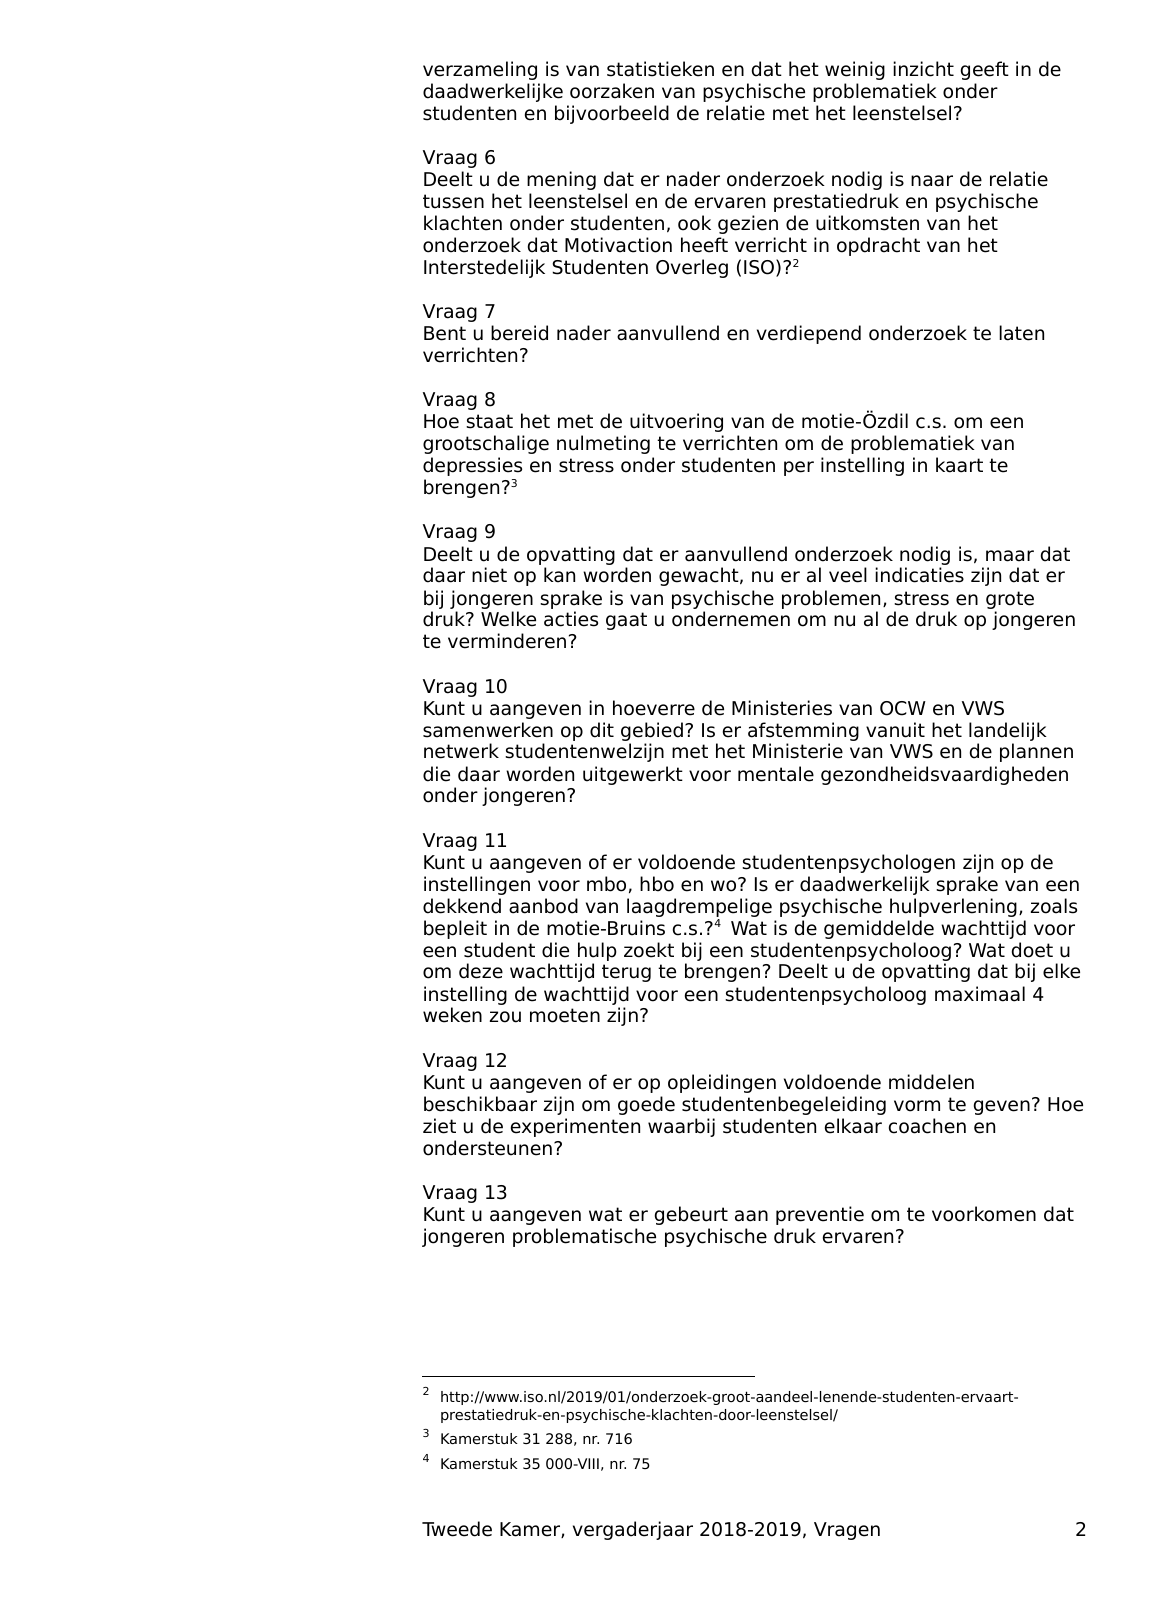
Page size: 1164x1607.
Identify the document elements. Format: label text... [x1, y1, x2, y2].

text Vraag 7 [422, 301, 1087, 323]
text Vraag 10 [422, 676, 1087, 697]
text http://www.iso.nl/2019/01/onderzoek-groot-aandeel-lenende-studenten-ervaart-prestatiedruk-en-psychische-klachten-door-leenstelsel/ [422, 1385, 1087, 1424]
text Kunt u aangeven wat er gebeurt aan preventie om te voorkomen dat jongeren problematische psychische druk ervaren? [422, 1204, 1087, 1248]
text Kamerstuk 35 000-VIII, nr. 75 [422, 1452, 1087, 1474]
text Bent u bereid nader aanvullend en verdiepend onderzoek te laten verrichten? [422, 323, 1087, 367]
text Kunt u aangeven of er voldoende studentenpsychologen zijn op de instellingen voor mbo, hbo en wo? Is er daadwerkelijk sprake van een dekkend aanbod van laagdrempelige psychische hulpverlening, zoals bepleit in de motie-Bruins c.s.? Wat is de gemiddelde wachttijd voor een student die hulp zoekt bij een studentenpsycholoog? Wat doet u om deze wachttijd terug te brengen? Deelt u de opvatting dat bij elke instelling de wachttijd voor een studentenpsycholoog maximaal 4 weken zou moeten zijn? [422, 852, 1087, 1027]
text Kamerstuk 31 288, nr. 716 [422, 1427, 1087, 1449]
text verzameling is van statistieken en dat het weinig inzicht geeft in de daadwerkelijke oorzaken van psychische problematiek onder studenten en bijvoorbeeld de relatie met het leenstelsel? [422, 59, 1087, 125]
text Vraag 12 [422, 1049, 1087, 1072]
text Vraag 9 [422, 521, 1087, 543]
text Kunt u aangeven in hoeverre de Ministeries van OCW en VWS samenwerken op dit gebied? Is er afstemming vanuit het landelijk netwerk studentenwelzijn met het Ministerie van VWS en de plannen die daar worden uitgewerkt voor mentale gezondheidsvaardigheden onder jongeren? [422, 697, 1087, 807]
text Deelt u de mening dat er nader onderzoek nodig is naar de relatie tussen het leenstelsel en de ervaren prestatiedruk en psychische klachten onder studenten, ook gezien de uitkomsten van het onderzoek dat Motivaction heeft verricht in opdracht van het Interstedelijk Studenten Overleg (ISO)? [422, 169, 1087, 279]
text Hoe staat het met de uitvoering van de motie-Özdil c.s. om een grootschalige nulmeting te verrichten om de problematiek van depressies en stress onder studenten per instelling in kaart te brengen? [422, 411, 1087, 499]
text Deelt u de opvatting dat er aanvullend onderzoek nodig is, maar dat daar niet op kan worden gewacht, nu er al veel indicaties zijn dat er bij jongeren sprake is van psychische problemen, stress en grote druk? Welke acties gaat u ondernemen om nu al de druk op jongeren te verminderen? [422, 543, 1087, 653]
text Vraag 13 [422, 1182, 1087, 1204]
text Kunt u aangeven of er op opleidingen voldoende middelen beschikbaar zijn om goede studentenbegeleiding vorm te geven? Hoe ziet u de experimenten waarbij studenten elkaar coachen en ondersteunen? [422, 1072, 1087, 1159]
text Vraag 6 [422, 147, 1087, 169]
text Vraag 8 [422, 389, 1087, 411]
text Vraag 11 [422, 829, 1087, 852]
